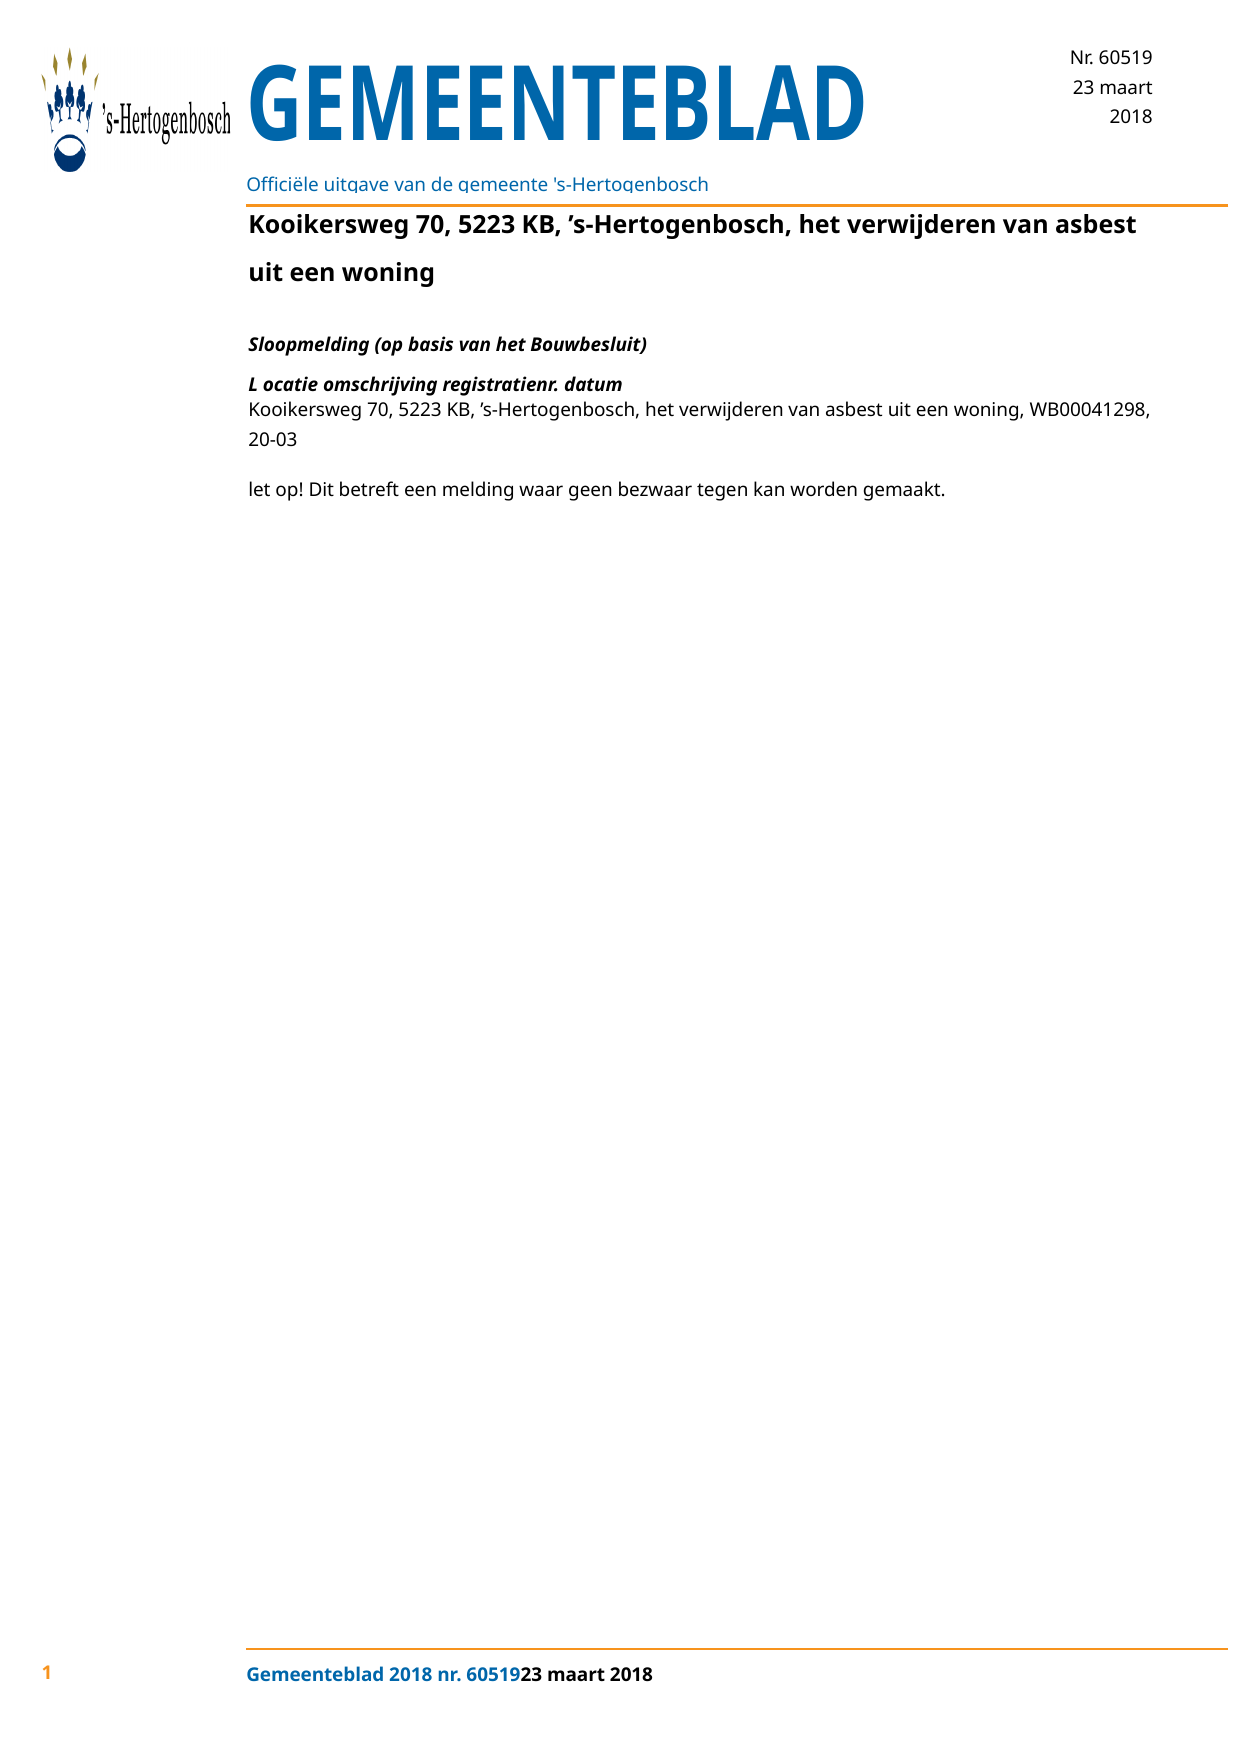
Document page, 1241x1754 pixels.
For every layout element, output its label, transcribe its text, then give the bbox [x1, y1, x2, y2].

text Kooikersweg 70, 5223 KB, ’s-Hertogenbosch, het verwijderen van asbest uit een woning, WB00041298, 20-03 [248, 396, 1152, 452]
text Sloopmelding (op basis van het Bouwbesluit) [248, 331, 1152, 357]
text let op! Dit betreft een melding waar geen bezwaar tegen kan worden gemaakt. [248, 476, 1152, 502]
text L ocatie omschrijving registratienr. datum [248, 371, 1152, 396]
text Kooikersweg 70, 5223 KB, ’s-Hertogenbosch, het verwijderen van asbest uit een woning [248, 207, 1152, 288]
picture [41, 47, 231, 172]
